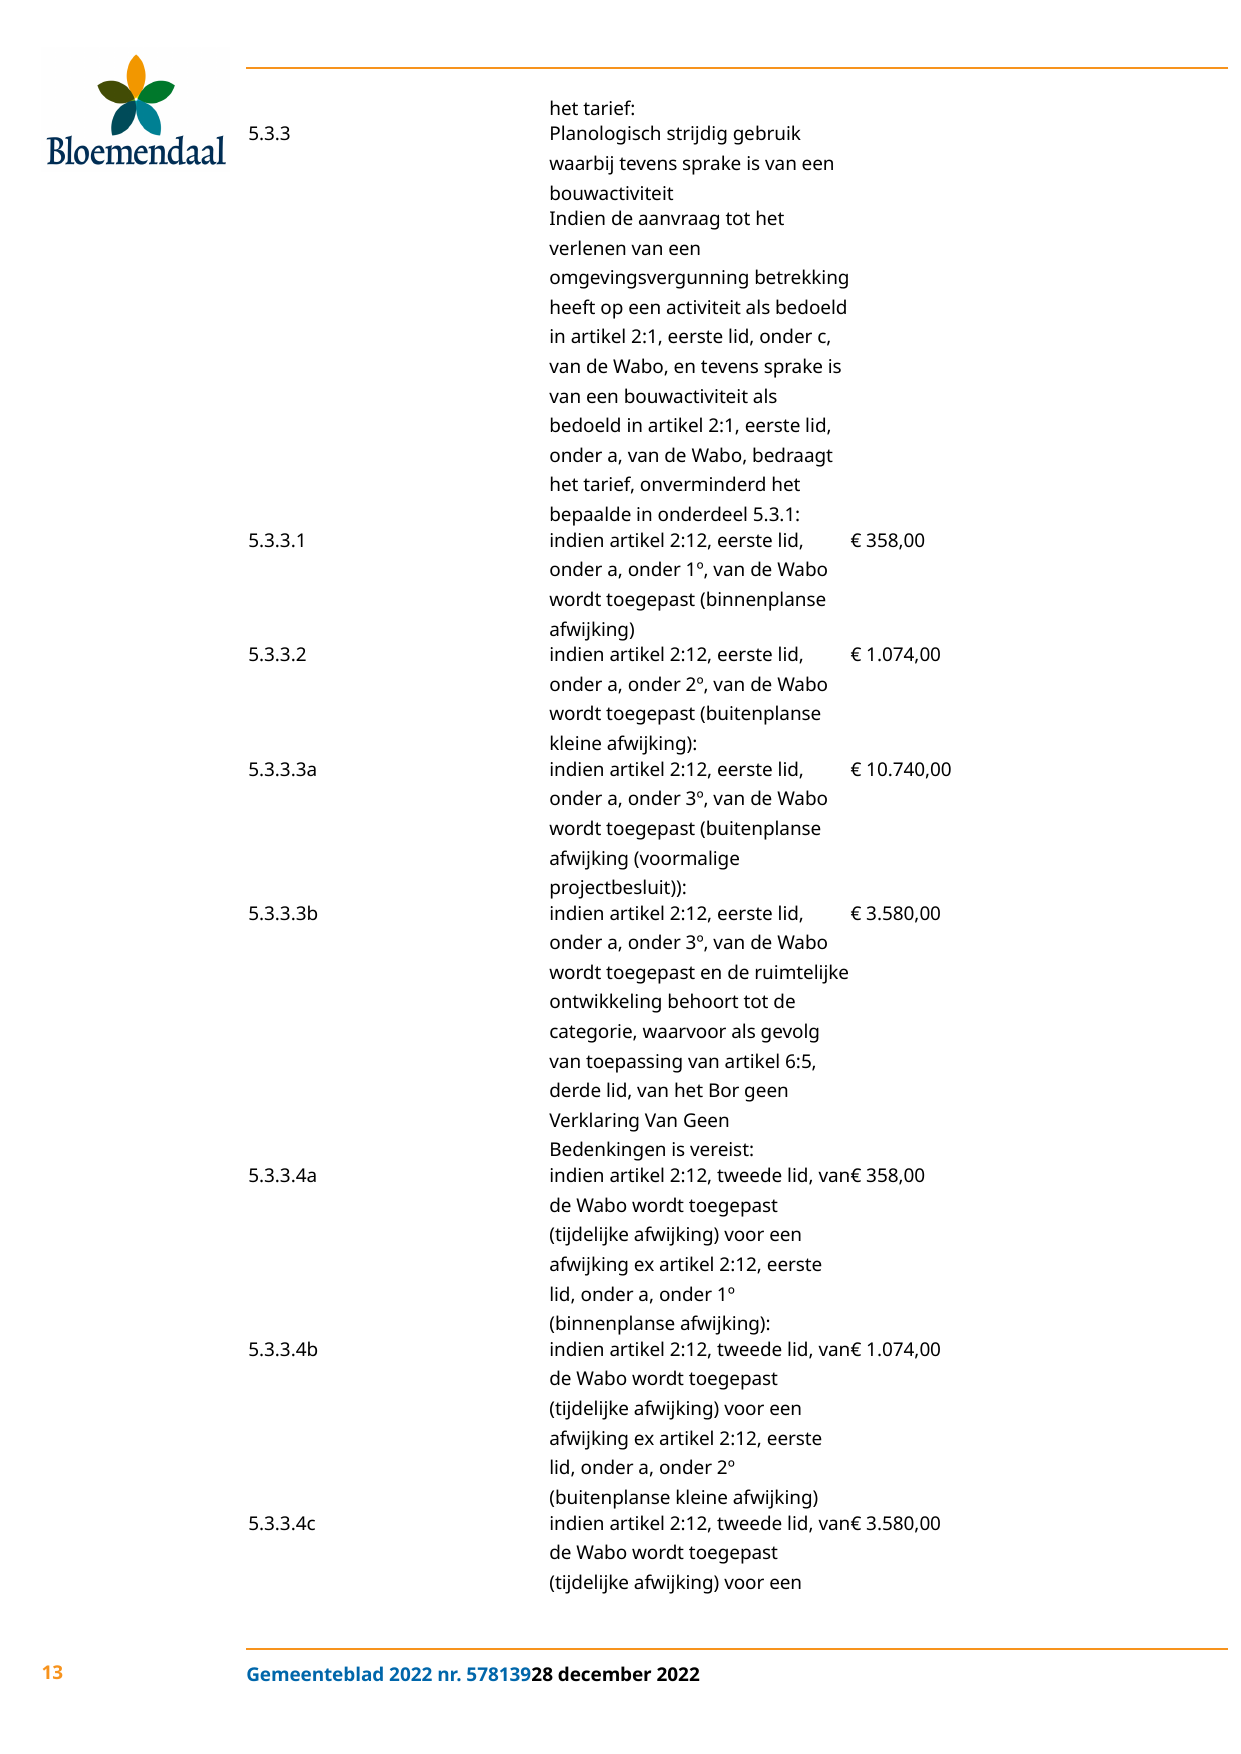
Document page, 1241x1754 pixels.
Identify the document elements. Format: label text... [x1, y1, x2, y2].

table_cell 5.3.3.3b [248, 900, 549, 1162]
table_cell [248, 205, 549, 527]
table_cell [850, 205, 1152, 527]
table_cell € 358,00 [850, 1163, 1152, 1336]
table_cell indien artikel 2:12, tweede lid, van de Wabo wordt toegepast (tijdelijke afwijking) voor een afwijking ex artikel 2:12, eerste lid, onder a, onder 1º (binnenplanse afwijking): [549, 1163, 850, 1336]
picture [41, 47, 231, 172]
table_cell € 10.740,00 [850, 756, 1152, 900]
table_cell 5.3.3.3a [248, 756, 549, 900]
table_cell € 1.074,00 [850, 1336, 1152, 1510]
table_cell 5.3.3.4a [248, 1163, 549, 1336]
table_cell 5.3.3.4b [248, 1336, 549, 1510]
table_cell [850, 95, 1152, 121]
table_cell Indien de aanvraag tot het verlenen van een omgevingsvergunning betrekking heeft op een activiteit als bedoeld in artikel 2:1, eerste lid, onder c, van de Wabo, en tevens sprake is van een bouwactiviteit als bedoeld in artikel 2:1, eerste lid, onder a, van de Wabo, bedraagt het tarief, onverminderd het bepaalde in onderdeel 5.3.1: [549, 205, 850, 527]
table_cell het tarief: [549, 95, 850, 121]
table_cell indien artikel 2:12, eerste lid, onder a, onder 3º, van de Wabo wordt toegepast (buitenplanse afwijking (voormalige projectbesluit)): [549, 756, 850, 900]
table_cell indien artikel 2:12, eerste lid, onder a, onder 2º, van de Wabo wordt toegepast (buitenplanse kleine afwijking): [549, 641, 850, 756]
table_cell indien artikel 2:12, tweede lid, van de Wabo wordt toegepast (tijdelijke afwijking) voor een afwijking ex artikel 2:12, eerste lid, onder a, onder 2º (buitenplanse kleine afwijking) [549, 1336, 850, 1510]
table_cell [248, 95, 549, 121]
table_cell 5.3.3.4c [248, 1510, 549, 1594]
table_cell 5.3.3 [248, 121, 549, 205]
table_cell 5.3.3.1 [248, 527, 549, 641]
table_cell € 358,00 [850, 527, 1152, 641]
table_cell € 3.580,00 [850, 1510, 1152, 1594]
table_cell [850, 121, 1152, 205]
table_cell Planologisch strijdig gebruik waarbij tevens sprake is van een bouwactiviteit [549, 121, 850, 205]
table_cell € 1.074,00 [850, 641, 1152, 756]
table_cell indien artikel 2:12, tweede lid, van de Wabo wordt toegepast (tijdelijke afwijking) voor een [549, 1510, 850, 1594]
table_cell € 3.580,00 [850, 900, 1152, 1162]
table_cell 5.3.3.2 [248, 641, 549, 756]
table_cell indien artikel 2:12, eerste lid, onder a, onder 3º, van de Wabo wordt toegepast en de ruimtelijke ontwikkeling behoort tot de categorie, waarvoor als gevolg van toepassing van artikel 6:5, derde lid, van het Bor geen Verklaring Van Geen Bedenkingen is vereist: [549, 900, 850, 1162]
table_cell indien artikel 2:12, eerste lid, onder a, onder 1º, van de Wabo wordt toegepast (binnenplanse afwijking) [549, 527, 850, 641]
